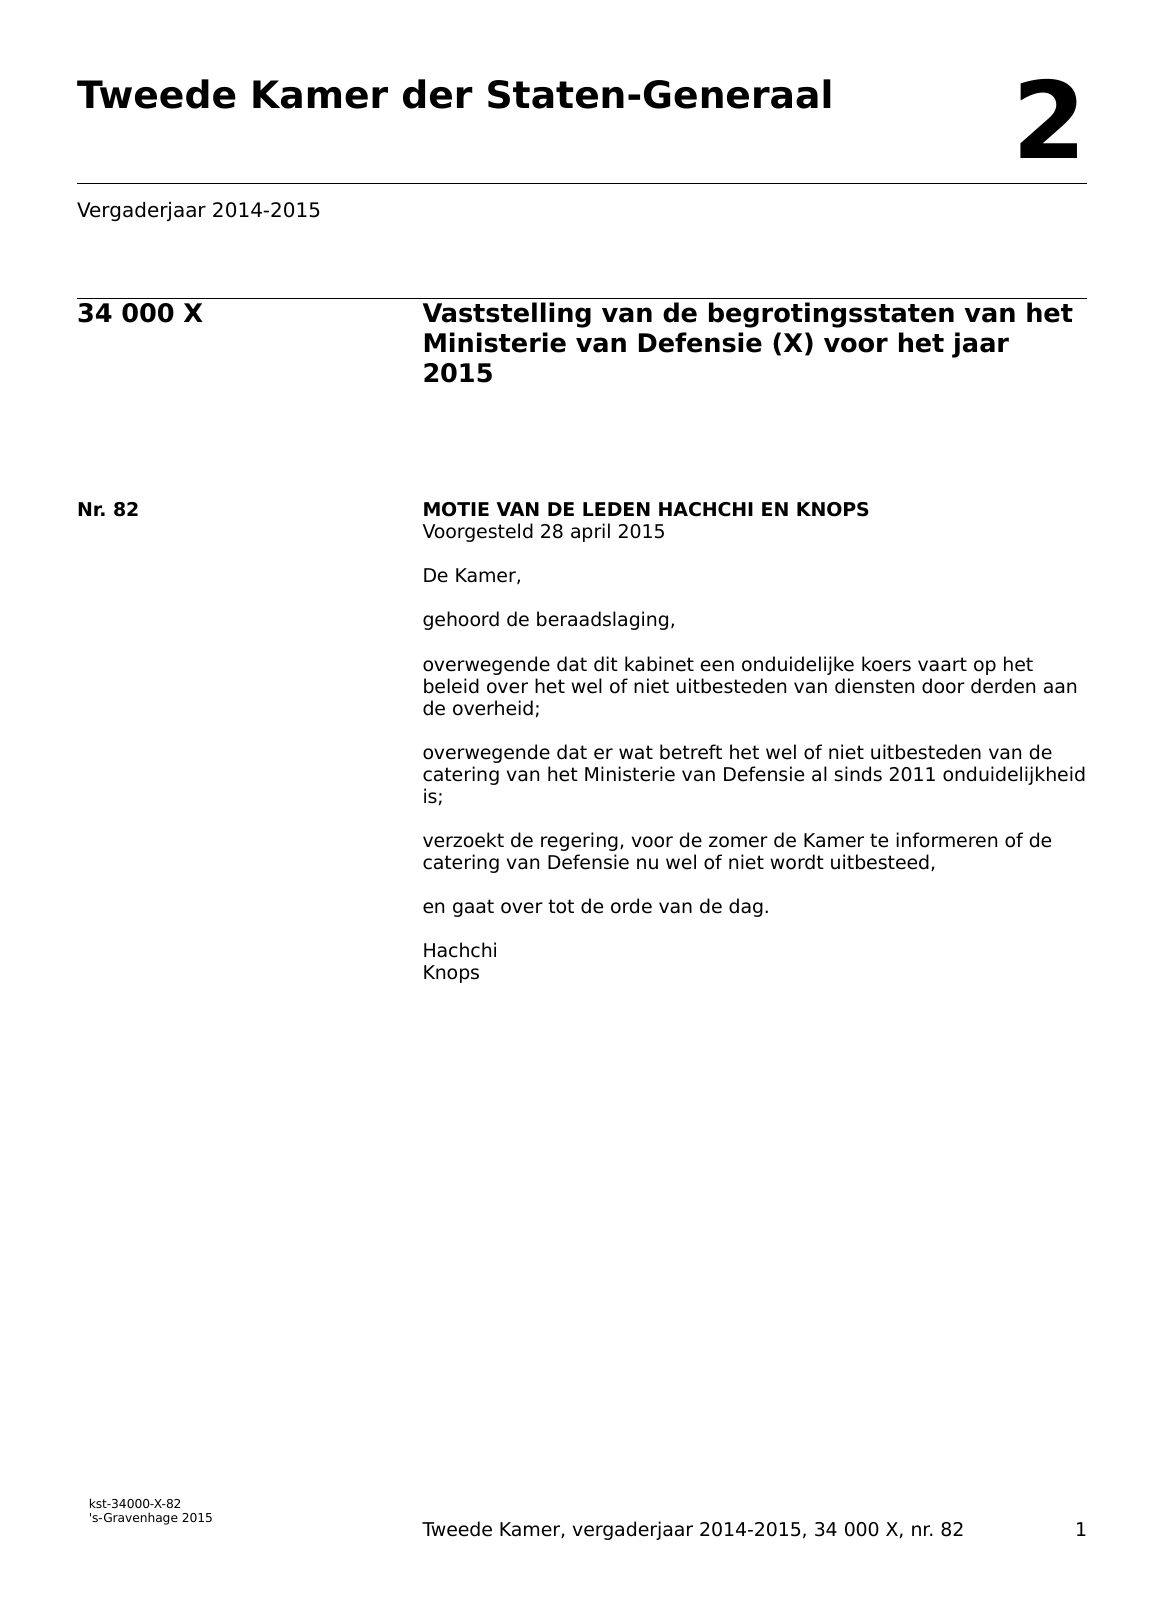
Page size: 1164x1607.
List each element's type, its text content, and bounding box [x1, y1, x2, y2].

text 's-Gravenhage 2015 [88, 1511, 323, 1525]
subtitle 34 000 X Vaststelling van de begrotingsstaten van het Ministerie van Defensie (X) voor het jaar 2015 [77, 299, 1087, 388]
table_header 2 [886, 59, 1087, 183]
text gehoord de beraadslaging, [422, 609, 1087, 631]
text verzoekt de regering, voor de zomer de Kamer te informeren of de catering van Defensie nu wel of niet wordt uitbesteed, [422, 830, 1087, 874]
table_header Tweede Kamer der Staten-Generaal [77, 59, 886, 183]
text overwegende dat dit kabinet een onduidelijke koers vaart op het beleid over het wel of niet uitbesteden van diensten door derden aan de overheid; [422, 653, 1087, 719]
text kst-34000-X-82 [88, 1497, 323, 1511]
table_cell Vergaderjaar 2014-2015 [77, 184, 1087, 298]
subtitle Nr. 82 MOTIE VAN DE LEDEN HACHCHI EN KNOPS [77, 499, 1087, 521]
text Voorgesteld 28 april 2015 [422, 521, 1087, 543]
text Hachchi [422, 940, 1087, 962]
text De Kamer, [422, 565, 1087, 587]
text en gaat over tot de orde van de dag. [422, 896, 1087, 918]
text overwegende dat er wat betreft het wel of niet uitbesteden van de catering van het Ministerie van Defensie al sinds 2011 onduidelijkheid is; [422, 742, 1087, 808]
text Knops [422, 962, 1087, 984]
